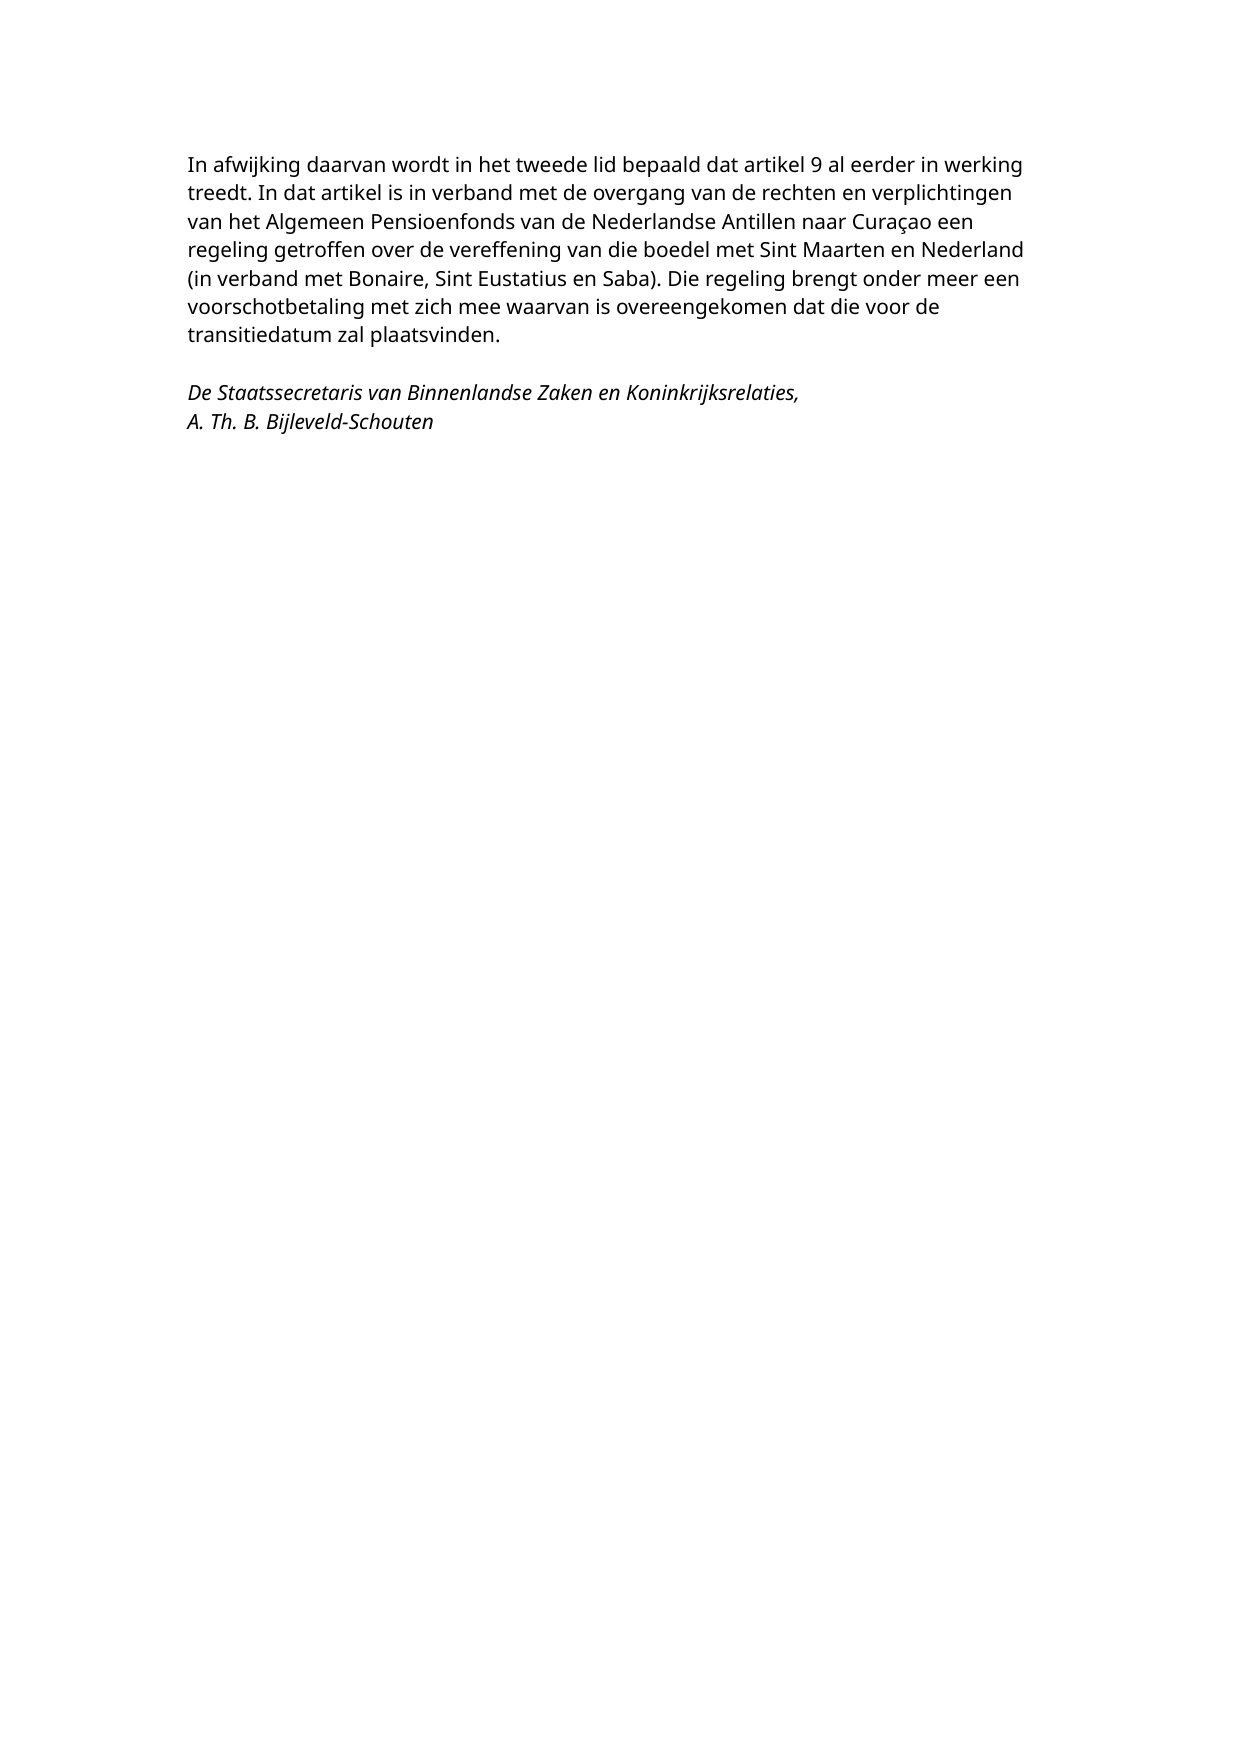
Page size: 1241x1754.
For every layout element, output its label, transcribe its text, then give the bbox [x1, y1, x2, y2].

text A. Th. B. Bijleveld-Schouten [187, 407, 1053, 435]
text De Staatssecretaris van Binnenlandse Zaken en Koninkrijksrelaties, [187, 378, 1053, 407]
text In afwijking daarvan wordt in het tweede lid bepaald dat artikel 9 al eerder in werking treedt. In dat artikel is in verband met de overgang van de rechten en verplichtingen van het Algemeen Pensioenfonds van de Nederlandse Antillen naar Curaçao een regeling getroffen over de vereffening van die boedel met Sint Maarten en Nederland (in verband met Bonaire, Sint Eustatius en Saba). Die regeling brengt onder meer een voorschotbetaling met zich mee waarvan is overeengekomen dat die voor de transitiedatum zal plaatsvinden. [187, 150, 1053, 349]
